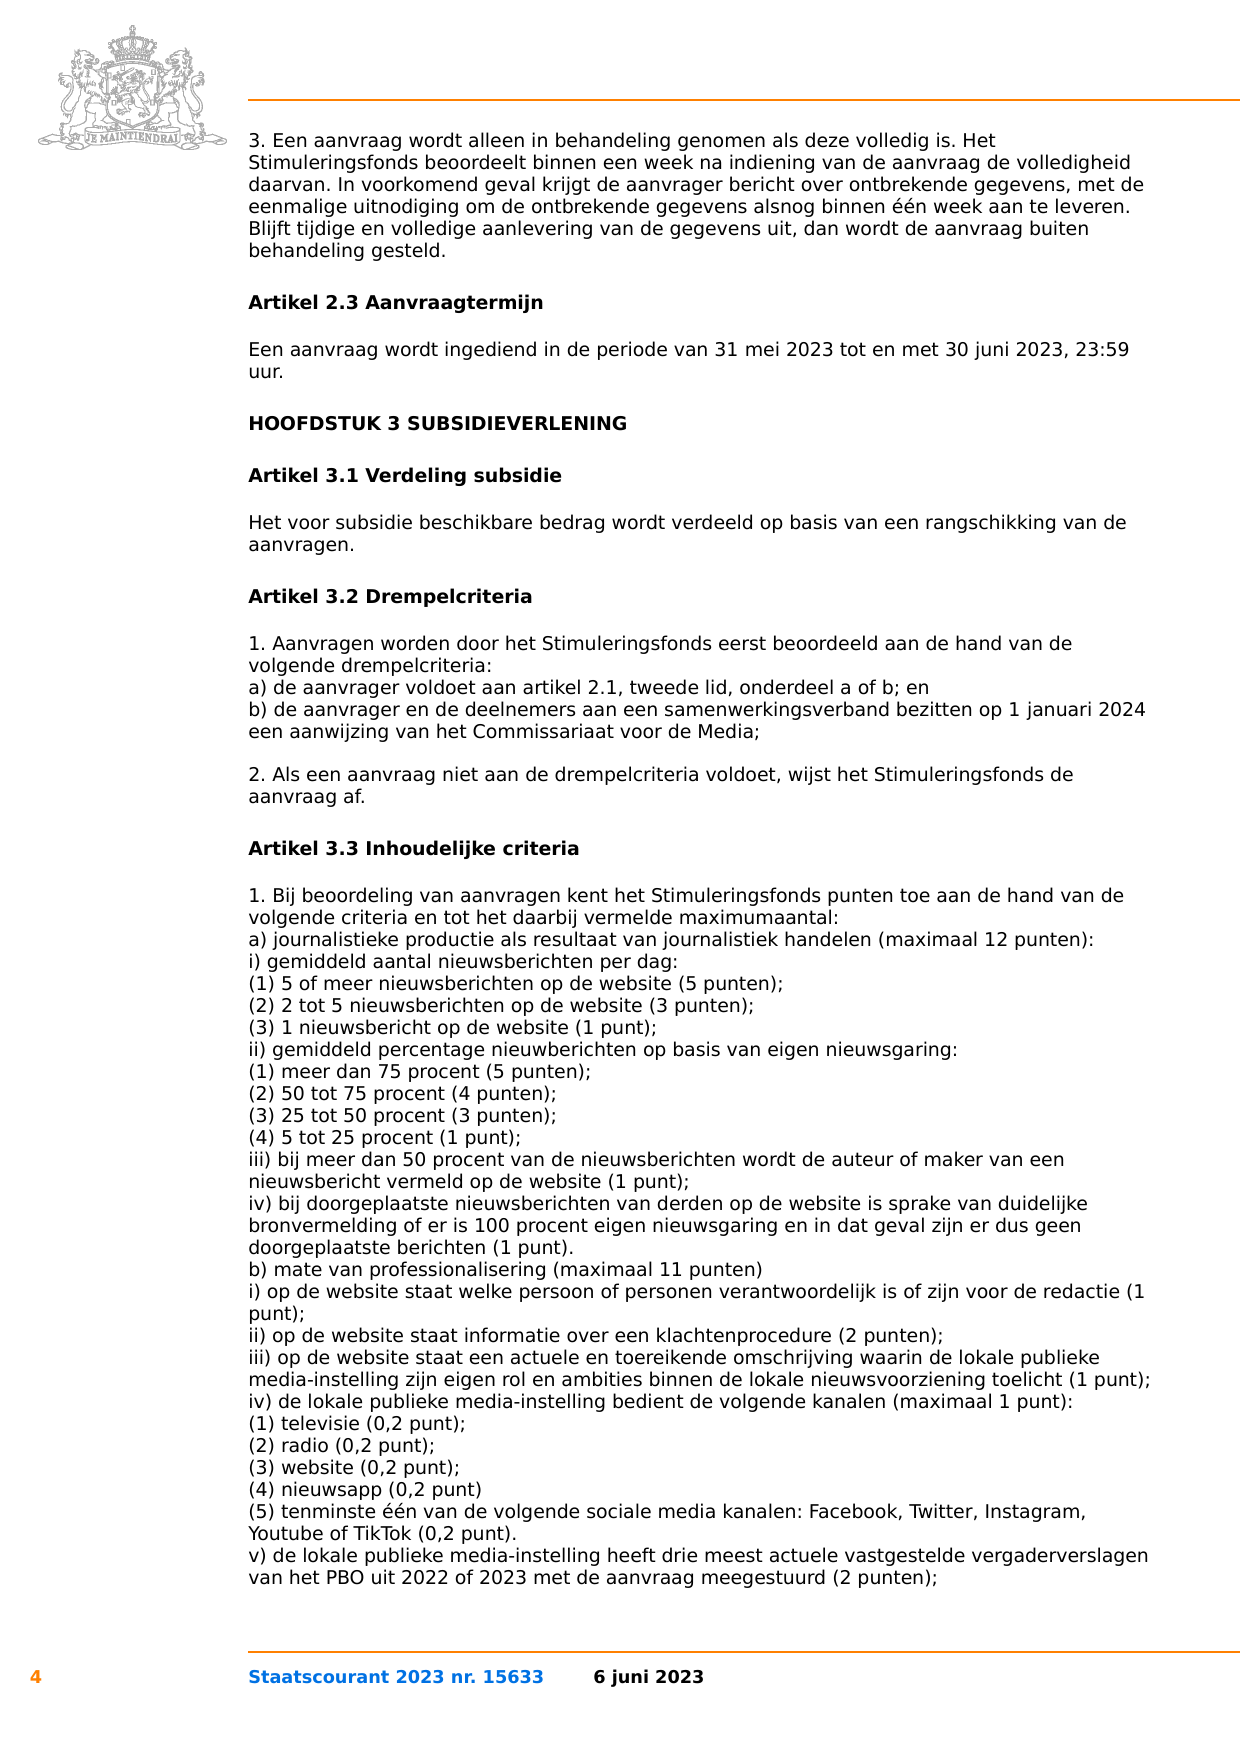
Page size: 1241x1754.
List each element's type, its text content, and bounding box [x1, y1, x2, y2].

subtitle Artikel 2.3 Aanvraagtermijn [248, 292, 1163, 314]
text iii) bij meer dan 50 procent van de nieuwsberichten wordt de auteur of maker van een nieuwsbericht vermeld op de website (1 punt); [248, 1149, 1163, 1193]
text b) de aanvrager en de deelnemers aan een samenwerkingsverband bezitten op 1 januari 2024 een aanwijzing van het Commissariaat voor de Media; [248, 698, 1163, 742]
text (3) website (0,2 punt); [248, 1457, 1163, 1479]
text a) journalistieke productie als resultaat van journalistiek handelen (maximaal 12 punten): [248, 929, 1163, 951]
text Het voor subsidie beschikbare bedrag wordt verdeeld op basis van een rangschikking van de aanvragen. [248, 512, 1163, 556]
text (5) tenminste één van de volgende sociale media kanalen: Facebook, Twitter, Instagram, Youtube of TikTok (0,2 punt). [248, 1501, 1163, 1545]
picture [38, 25, 227, 150]
text (2) 2 tot 5 nieuwsberichten op de website (3 punten); [248, 995, 1163, 1017]
text ii) gemiddeld percentage nieuwberichten op basis van eigen nieuwsgaring: [248, 1039, 1163, 1061]
text v) de lokale publieke media-instelling heeft drie meest actuele vastgestelde vergaderverslagen van het PBO uit 2022 of 2023 met de aanvraag meegestuurd (2 punten); [248, 1545, 1163, 1589]
text 2. Als een aanvraag niet aan de drempelcriteria voldoet, wijst het Stimuleringsfonds de aanvraag af. [248, 764, 1163, 808]
subtitle HOOFDSTUK 3 SUBSIDIEVERLENING [248, 413, 1163, 435]
text 3. Een aanvraag wordt alleen in behandeling genomen als deze volledig is. Het Stimuleringsfonds beoordeelt binnen een week na indiening van de aanvraag de volledigheid daarvan. In voorkomend geval krijgt de aanvrager bericht over ontbrekende gegevens, met de eenmalige uitnodiging om de ontbrekende gegevens alsnog binnen één week aan te leveren. Blijft tijdige en volledige aanlevering van de gegevens uit, dan wordt de aanvraag buiten behandeling gesteld. [248, 130, 1163, 262]
text (3) 1 nieuwsbericht op de website (1 punt); [248, 1017, 1163, 1039]
text (1) meer dan 75 procent (5 punten); [248, 1061, 1163, 1083]
text (4) 5 tot 25 procent (1 punt); [248, 1127, 1163, 1149]
text a) de aanvrager voldoet aan artikel 2.1, tweede lid, onderdeel a of b; en [248, 677, 1163, 698]
text (2) 50 tot 75 procent (4 punten); [248, 1083, 1163, 1105]
text Een aanvraag wordt ingediend in de periode van 31 mei 2023 tot en met 30 juni 2023, 23:59 uur. [248, 339, 1163, 383]
text i) gemiddeld aantal nieuwsberichten per dag: [248, 951, 1163, 973]
text b) mate van professionalisering (maximaal 11 punten) [248, 1259, 1163, 1281]
text (2) radio (0,2 punt); [248, 1435, 1163, 1457]
text (1) televisie (0,2 punt); [248, 1413, 1163, 1435]
subtitle Artikel 3.1 Verdeling subsidie [248, 465, 1163, 487]
text 1. Aanvragen worden door het Stimuleringsfonds eerst beoordeeld aan de hand van de volgende drempelcriteria: [248, 633, 1163, 677]
text iv) bij doorgeplaatste nieuwsberichten van derden op de website is sprake van duidelijke bronvermelding of er is 100 procent eigen nieuwsgaring en in dat geval zijn er dus geen doorgeplaatste berichten (1 punt). [248, 1193, 1163, 1259]
text 1. Bij beoordeling van aanvragen kent het Stimuleringsfonds punten toe aan de hand van de volgende criteria en tot het daarbij vermelde maximumaantal: [248, 885, 1163, 929]
text ii) op de website staat informatie over een klachtenprocedure (2 punten); [248, 1325, 1163, 1347]
text iv) de lokale publieke media-instelling bedient de volgende kanalen (maximaal 1 punt): [248, 1391, 1163, 1413]
text iii) op de website staat een actuele en toereikende omschrijving waarin de lokale publieke media-instelling zijn eigen rol en ambities binnen de lokale nieuwsvoorziening toelicht (1 punt); [248, 1347, 1163, 1391]
subtitle Artikel 3.2 Drempelcriteria [248, 586, 1163, 608]
text i) op de website staat welke persoon of personen verantwoordelijk is of zijn voor de redactie (1 punt); [248, 1281, 1163, 1325]
text (3) 25 tot 50 procent (3 punten); [248, 1105, 1163, 1127]
text (4) nieuwsapp (0,2 punt) [248, 1479, 1163, 1501]
subtitle Artikel 3.3 Inhoudelijke criteria [248, 838, 1163, 860]
text (1) 5 of meer nieuwsberichten op de website (5 punten); [248, 973, 1163, 995]
